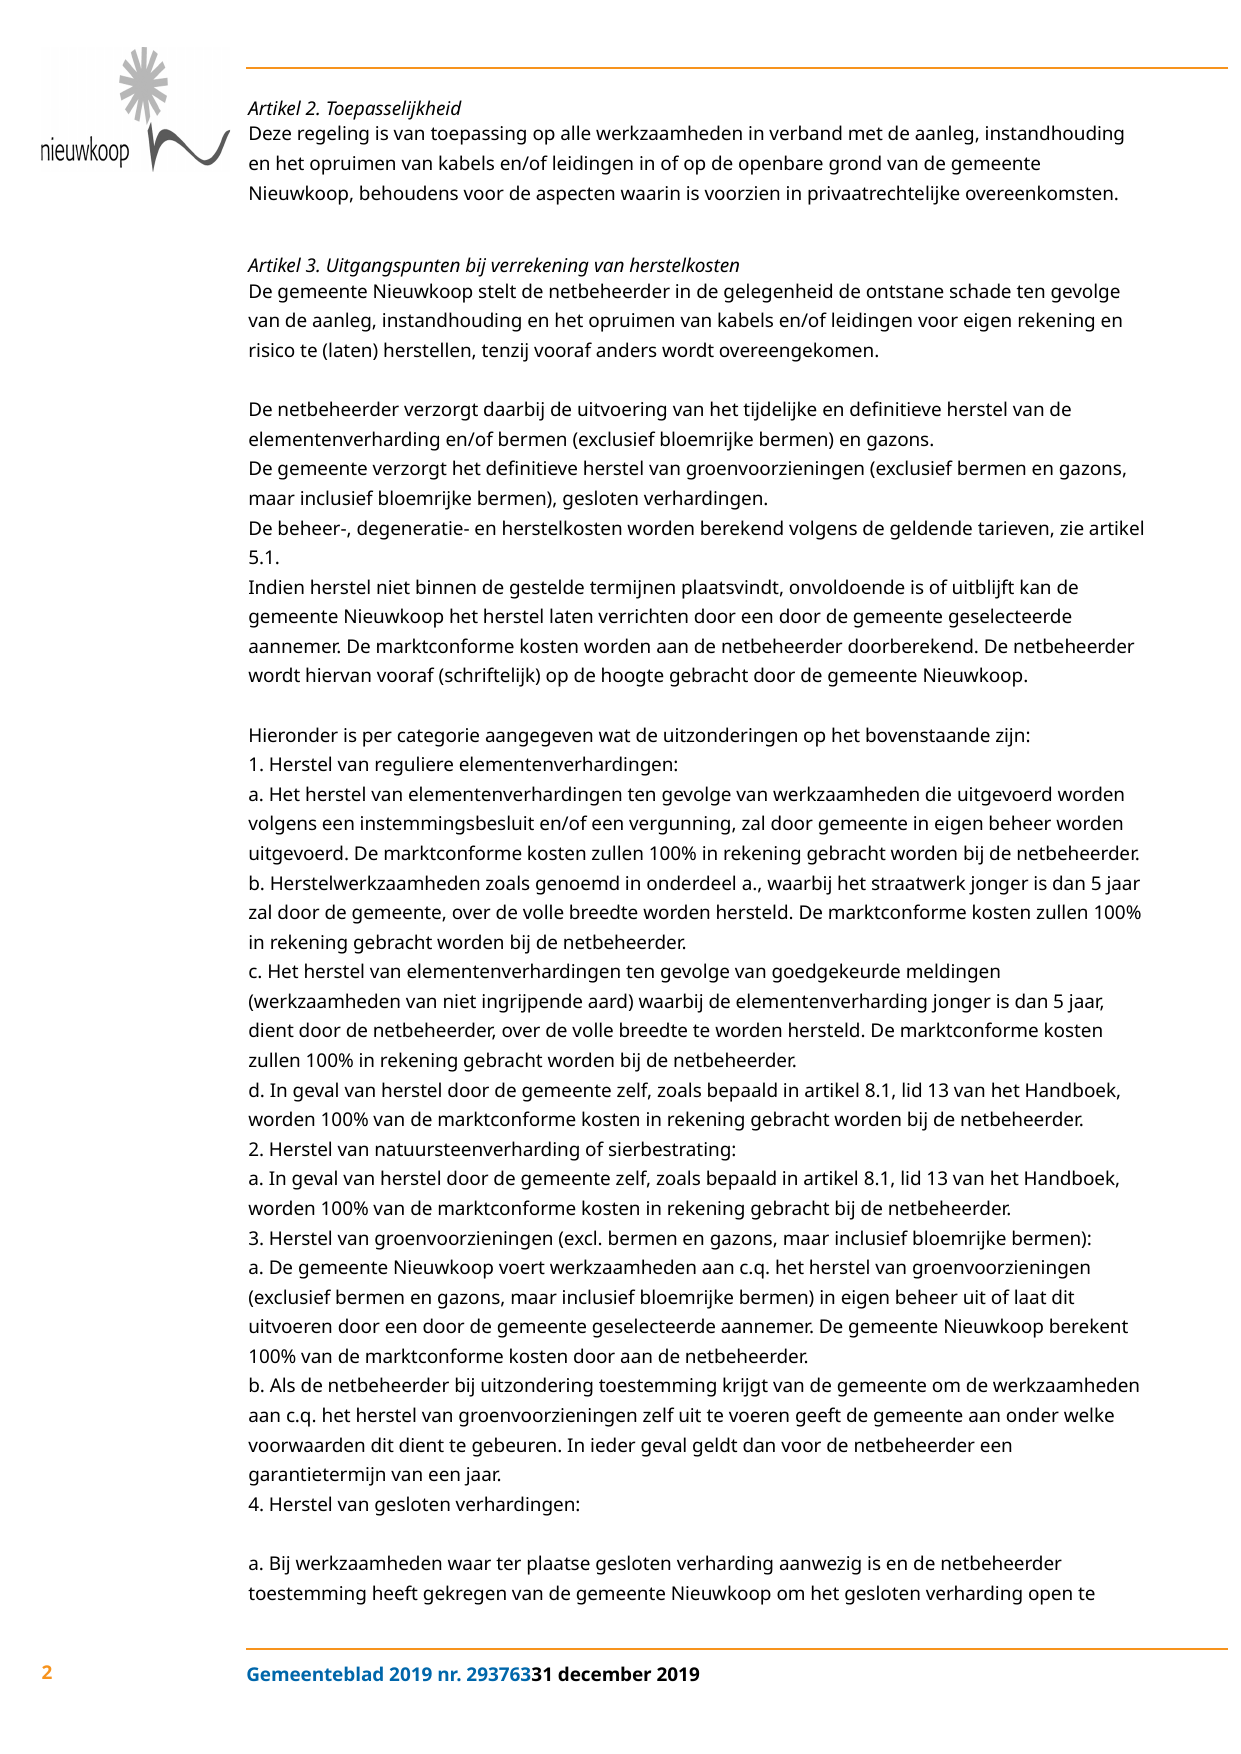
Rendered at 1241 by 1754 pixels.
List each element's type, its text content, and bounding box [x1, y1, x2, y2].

text 1. Herstel van reguliere elementenverhardingen: [248, 751, 1152, 777]
text 2. Herstel van natuursteenverharding of sierbestrating: [248, 1136, 1152, 1162]
text De gemeente verzorgt het definitieve herstel van groenvoorzieningen (exclusief bermen en gazons, maar inclusief bloemrijke bermen), gesloten verhardingen. [248, 456, 1152, 511]
text a. Het herstel van elementenverhardingen ten gevolge van werkzaamheden die uitgevoerd worden volgens een instemmingsbesluit en/of een vergunning, zal door gemeente in eigen beheer worden uitgevoerd. De marktconforme kosten zullen 100% in rekening gebracht worden bij de netbeheerder. [248, 781, 1152, 866]
text De gemeente Nieuwkoop stelt de netbeheerder in de gelegenheid de ontstane schade ten gevolge van de aanleg, instandhouding en het opruimen van kabels en/of leidingen voor eigen rekening en risico te (laten) herstellen, tenzij vooraf anders wordt overeengekomen. [248, 278, 1152, 363]
text 3. Herstel van groenvoorzieningen (excl. bermen en gazons, maar inclusief bloemrijke bermen): [248, 1225, 1152, 1251]
text a. Bij werkzaamheden waar ter plaatse gesloten verharding aanwezig is en de netbeheerder toestemming heeft gekregen van de gemeente Nieuwkoop om het gesloten verharding open te [248, 1550, 1152, 1606]
text d. In geval van herstel door de gemeente zelf, zoals bepaald in artikel 8.1, lid 13 van het Handboek, worden 100% van de marktconforme kosten in rekening gebracht worden bij de netbeheerder. [248, 1077, 1152, 1132]
text Hieronder is per categorie aangegeven wat de uitzonderingen op het bovenstaande zijn: [248, 722, 1152, 748]
text 4. Herstel van gesloten verhardingen: [248, 1491, 1152, 1517]
text Deze regeling is van toepassing op alle werkzaamheden in verband met de aanleg, instandhouding en het opruimen van kabels en/of leidingen in of op de openbare grond van de gemeente Nieuwkoop, behoudens voor de aspecten waarin is voorzien in privaatrechtelijke overeenkomsten. [248, 121, 1152, 205]
text Indien herstel niet binnen de gestelde termijnen plaatsvindt, onvoldoende is of uitblijft kan de gemeente Nieuwkoop het herstel laten verrichten door een door de gemeente geselecteerde aannemer. De marktconforme kosten worden aan de netbeheerder doorberekend. De netbeheerder wordt hiervan vooraf (schriftelijk) op de hoogte gebracht door de gemeente Nieuwkoop. [248, 574, 1152, 688]
text De netbeheerder verzorgt daarbij de uitvoering van het tijdelijke en definitieve herstel van de elementenverharding en/of bermen (exclusief bloemrijke bermen) en gazons. [248, 396, 1152, 452]
picture [41, 47, 231, 172]
text a. De gemeente Nieuwkoop voert werkzaamheden aan c.q. het herstel van groenvoorzieningen (exclusief bermen en gazons, maar inclusief bloemrijke bermen) in eigen beheer uit of laat dit uitvoeren door een door de gemeente geselecteerde aannemer. De gemeente Nieuwkoop berekent 100% van de marktconforme kosten door aan de netbeheerder. [248, 1254, 1152, 1369]
text De beheer-, degeneratie- en herstelkosten worden berekend volgens de geldende tarieven, zie artikel 5.1. [248, 515, 1152, 570]
text Artikel 3. Uitgangspunten bij verrekening van herstelkosten [248, 252, 1152, 278]
text b. Als de netbeheerder bij uitzondering toestemming krijgt van de gemeente om de werkzaamheden aan c.q. het herstel van groenvoorzieningen zelf uit te voeren geeft de gemeente aan onder welke voorwaarden dit dient te gebeuren. In ieder geval geldt dan voor de netbeheerder een garantietermijn van een jaar. [248, 1373, 1152, 1487]
text Artikel 2. Toepasselijkheid [248, 95, 1152, 121]
text a. In geval van herstel door de gemeente zelf, zoals bepaald in artikel 8.1, lid 13 van het Handboek, worden 100% van de marktconforme kosten in rekening gebracht bij de netbeheerder. [248, 1166, 1152, 1221]
text b. Herstelwerkzaamheden zoals genoemd in onderdeel a., waarbij het straatwerk jonger is dan 5 jaar zal door de gemeente, over de volle breedte worden hersteld. De marktconforme kosten zullen 100% in rekening gebracht worden bij de netbeheerder. [248, 870, 1152, 955]
text c. Het herstel van elementenverhardingen ten gevolge van goedgekeurde meldingen (werkzaamheden van niet ingrijpende aard) waarbij de elementenverharding jonger is dan 5 jaar, dient door de netbeheerder, over de volle breedte te worden hersteld. De marktconforme kosten zullen 100% in rekening gebracht worden bij de netbeheerder. [248, 958, 1152, 1073]
